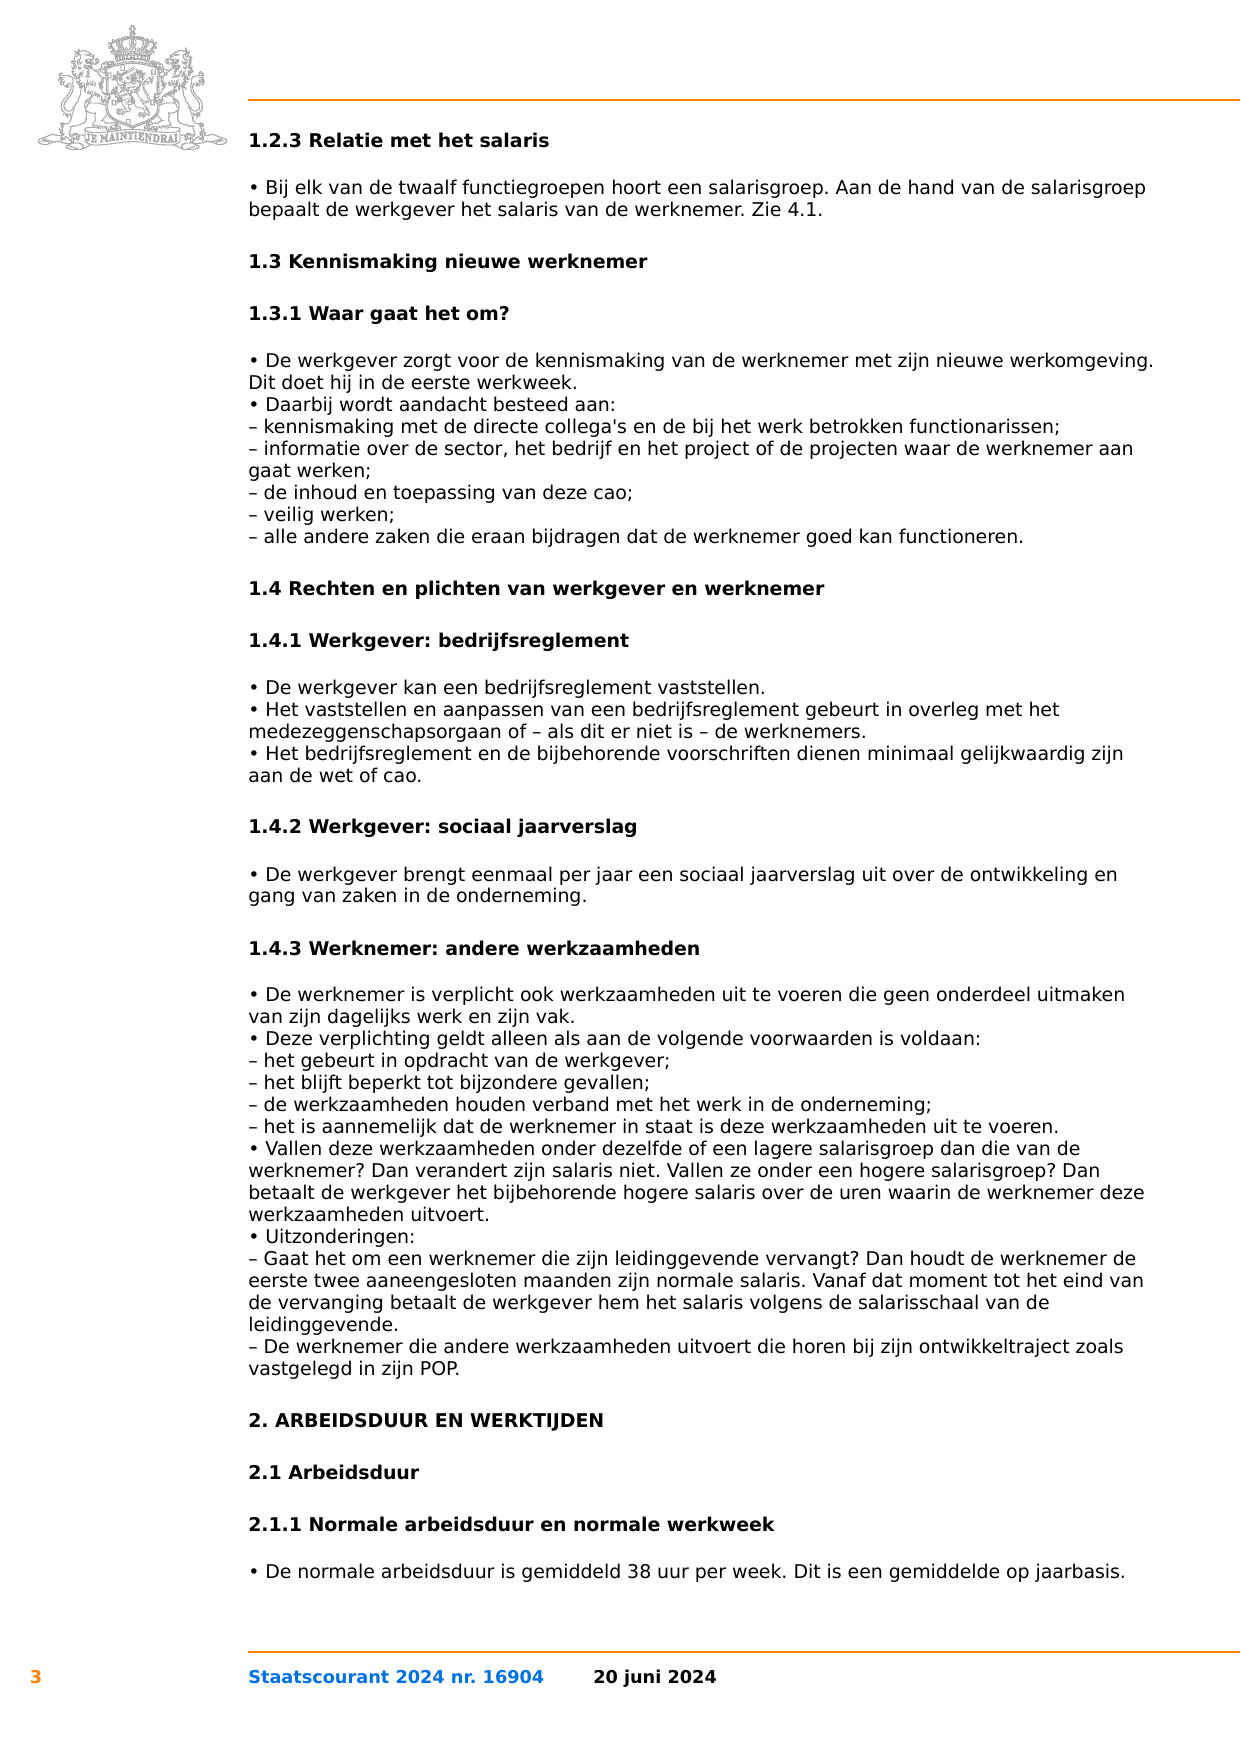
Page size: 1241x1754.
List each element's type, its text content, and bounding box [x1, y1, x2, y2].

text • De werknemer is verplicht ook werkzaamheden uit te voeren die geen onderdeel uitmaken van zijn dagelijks werk en zijn vak. [248, 984, 1163, 1028]
text – informatie over de sector, het bedrijf en het project of de projecten waar de werknemer aan gaat werken; [248, 438, 1163, 482]
text • Het bedrijfsreglement en de bijbehorende voorschriften dienen minimaal gelijkwaardig zijn aan de wet of cao. [248, 742, 1163, 786]
subtitle 1.4.2 Werkgever: sociaal jaarverslag [248, 816, 1163, 838]
text • De normale arbeidsduur is gemiddeld 38 uur per week. Dit is een gemiddelde op jaarbasis. [248, 1561, 1163, 1583]
text – het blijft beperkt tot bijzondere gevallen; [248, 1072, 1163, 1094]
text – het gebeurt in opdracht van de werkgever; [248, 1050, 1163, 1072]
subtitle 1.2.3 Relatie met het salaris [248, 130, 1163, 152]
subtitle 1.3.1 Waar gaat het om? [248, 303, 1163, 325]
text – de werkzaamheden houden verband met het werk in de onderneming; [248, 1094, 1163, 1116]
text – kennismaking met de directe collega's en de bij het werk betrokken functionarissen; [248, 416, 1163, 438]
subtitle 2.1.1 Normale arbeidsduur en normale werkweek [248, 1514, 1163, 1536]
text • De werkgever zorgt voor de kennismaking van de werknemer met zijn nieuwe werkomgeving. Dit doet hij in de eerste werkweek. [248, 350, 1163, 394]
text – veilig werken; [248, 504, 1163, 526]
text • Het vaststellen en aanpassen van een bedrijfsreglement gebeurt in overleg met het medezeggenschapsorgaan of – als dit er niet is – de werknemers. [248, 698, 1163, 742]
picture [38, 25, 227, 150]
text • Deze verplichting geldt alleen als aan de volgende voorwaarden is voldaan: [248, 1028, 1163, 1050]
text – Gaat het om een werknemer die zijn leidinggevende vervangt? Dan houdt de werknemer de eerste twee aaneengesloten maanden zijn normale salaris. Vanaf dat moment tot het eind van de vervanging betaalt de werkgever hem het salaris volgens de salarisschaal van de leidinggevende. [248, 1248, 1163, 1336]
subtitle 1.4.1 Werkgever: bedrijfsreglement [248, 629, 1163, 652]
text – De werknemer die andere werkzaamheden uitvoert die horen bij zijn ontwikkeltraject zoals vastgelegd in zijn POP. [248, 1336, 1163, 1380]
text • Vallen deze werkzaamheden onder dezelfde of een lagere salarisgroep dan die van de werknemer? Dan verandert zijn salaris niet. Vallen ze onder een hogere salarisgroep? Dan betaalt de werkgever het bijbehorende hogere salaris over de uren waarin de werknemer deze werkzaamheden uitvoert. [248, 1138, 1163, 1226]
subtitle 2.1 Arbeidsduur [248, 1462, 1163, 1484]
subtitle 1.3 Kennismaking nieuwe werknemer [248, 251, 1163, 273]
subtitle 2. ARBEIDSDUUR EN WERKTIJDEN [248, 1410, 1163, 1432]
text – het is aannemelijk dat de werknemer in staat is deze werkzaamheden uit te voeren. [248, 1116, 1163, 1138]
text – alle andere zaken die eraan bijdragen dat de werknemer goed kan functioneren. [248, 526, 1163, 548]
subtitle 1.4.3 Werknemer: andere werkzaamheden [248, 937, 1163, 959]
text • De werkgever brengt eenmaal per jaar een sociaal jaarverslag uit over de ontwikkeling en gang van zaken in de onderneming. [248, 863, 1163, 907]
subtitle 1.4 Rechten en plichten van werkgever en werknemer [248, 578, 1163, 599]
text • Daarbij wordt aandacht besteed aan: [248, 394, 1163, 416]
text • Uitzonderingen: [248, 1226, 1163, 1248]
text • De werkgever kan een bedrijfsreglement vaststellen. [248, 677, 1163, 698]
text • Bij elk van de twaalf functiegroepen hoort een salarisgroep. Aan de hand van de salarisgroep bepaalt de werkgever het salaris van de werknemer. Zie 4.1. [248, 177, 1163, 221]
text – de inhoud en toepassing van deze cao; [248, 482, 1163, 504]
